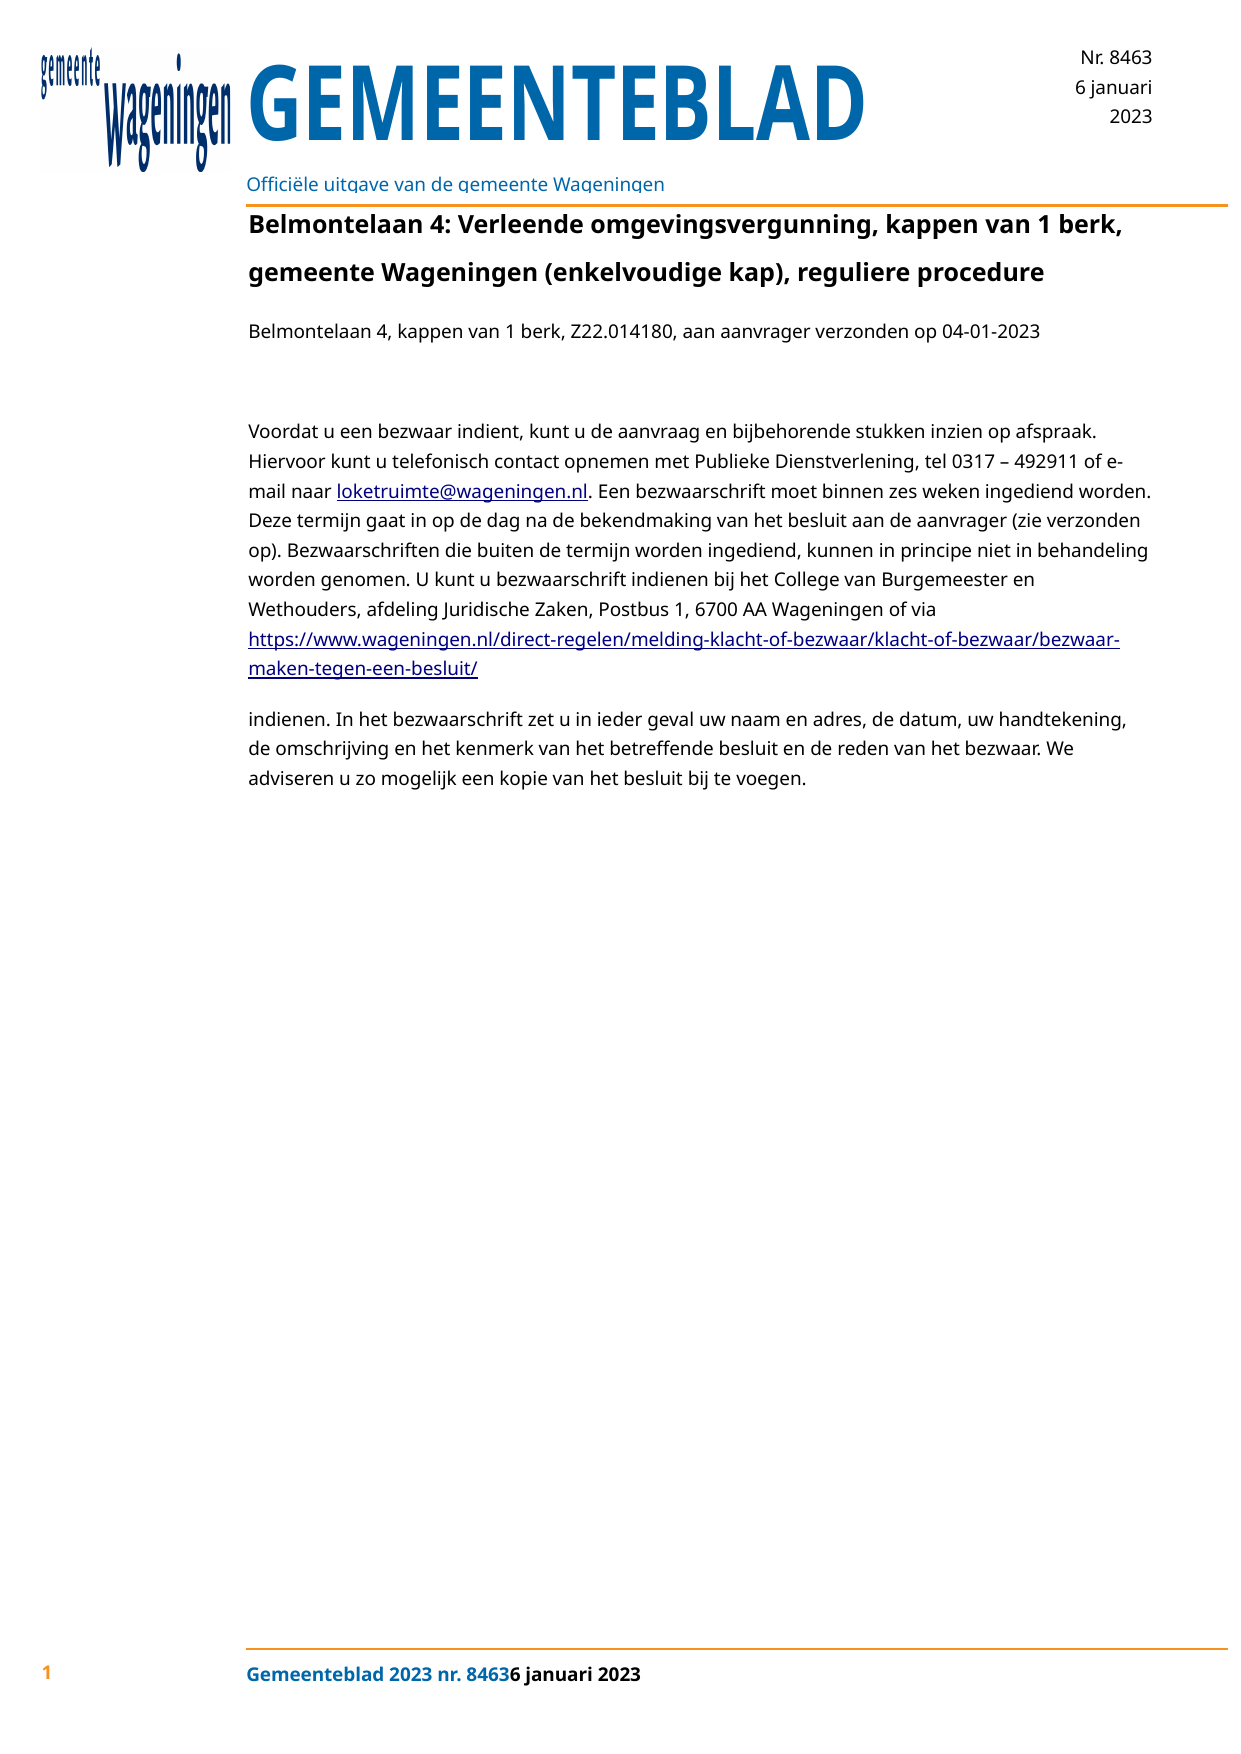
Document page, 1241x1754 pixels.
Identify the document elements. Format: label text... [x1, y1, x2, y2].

text indienen. In het bezwaarschrift zet u in ieder geval uw naam en adres, de datum, uw handtekening, de omschrijving en het kenmerk van het betreffende besluit en de reden van het bezwaar. We adviseren u zo mogelijk een kopie van het besluit bij te voegen. [248, 706, 1152, 791]
picture [41, 47, 231, 172]
text Voordat u een bezwaar indient, kunt u de aanvraag en bijbehorende stukken inzien op afspraak. Hiervoor kunt u telefonisch contact opnemen met Publieke Dienstverlening, tel 0317 – 492911 of e-mail naar loketruimte@wageningen.nl. Een bezwaarschrift moet binnen zes weken ingediend worden. Deze termijn gaat in op de dag na de bekendmaking van het besluit aan de aanvrager (zie verzonden op). Bezwaarschriften die buiten de termijn worden ingediend, kunnen in principe niet in behandeling worden genomen. U kunt u bezwaarschrift indienen bij het College van Burgemeester en Wethouders, afdeling Juridische Zaken, Postbus 1, 6700 AA Wageningen of via https://www.wageningen.nl/direct-regelen/melding-klacht-of-bezwaar/klacht-of-bezwaar/bezwaar-maken-tegen-een-besluit/ [248, 419, 1152, 681]
text Belmontelaan 4, kappen van 1 berk, Z22.014180, aan aanvrager verzonden op 04-01-2023 [248, 318, 1152, 344]
text Belmontelaan 4: Verleende omgevingsvergunning, kappen van 1 berk, gemeente Wageningen (enkelvoudige kap), reguliere procedure [248, 207, 1152, 288]
